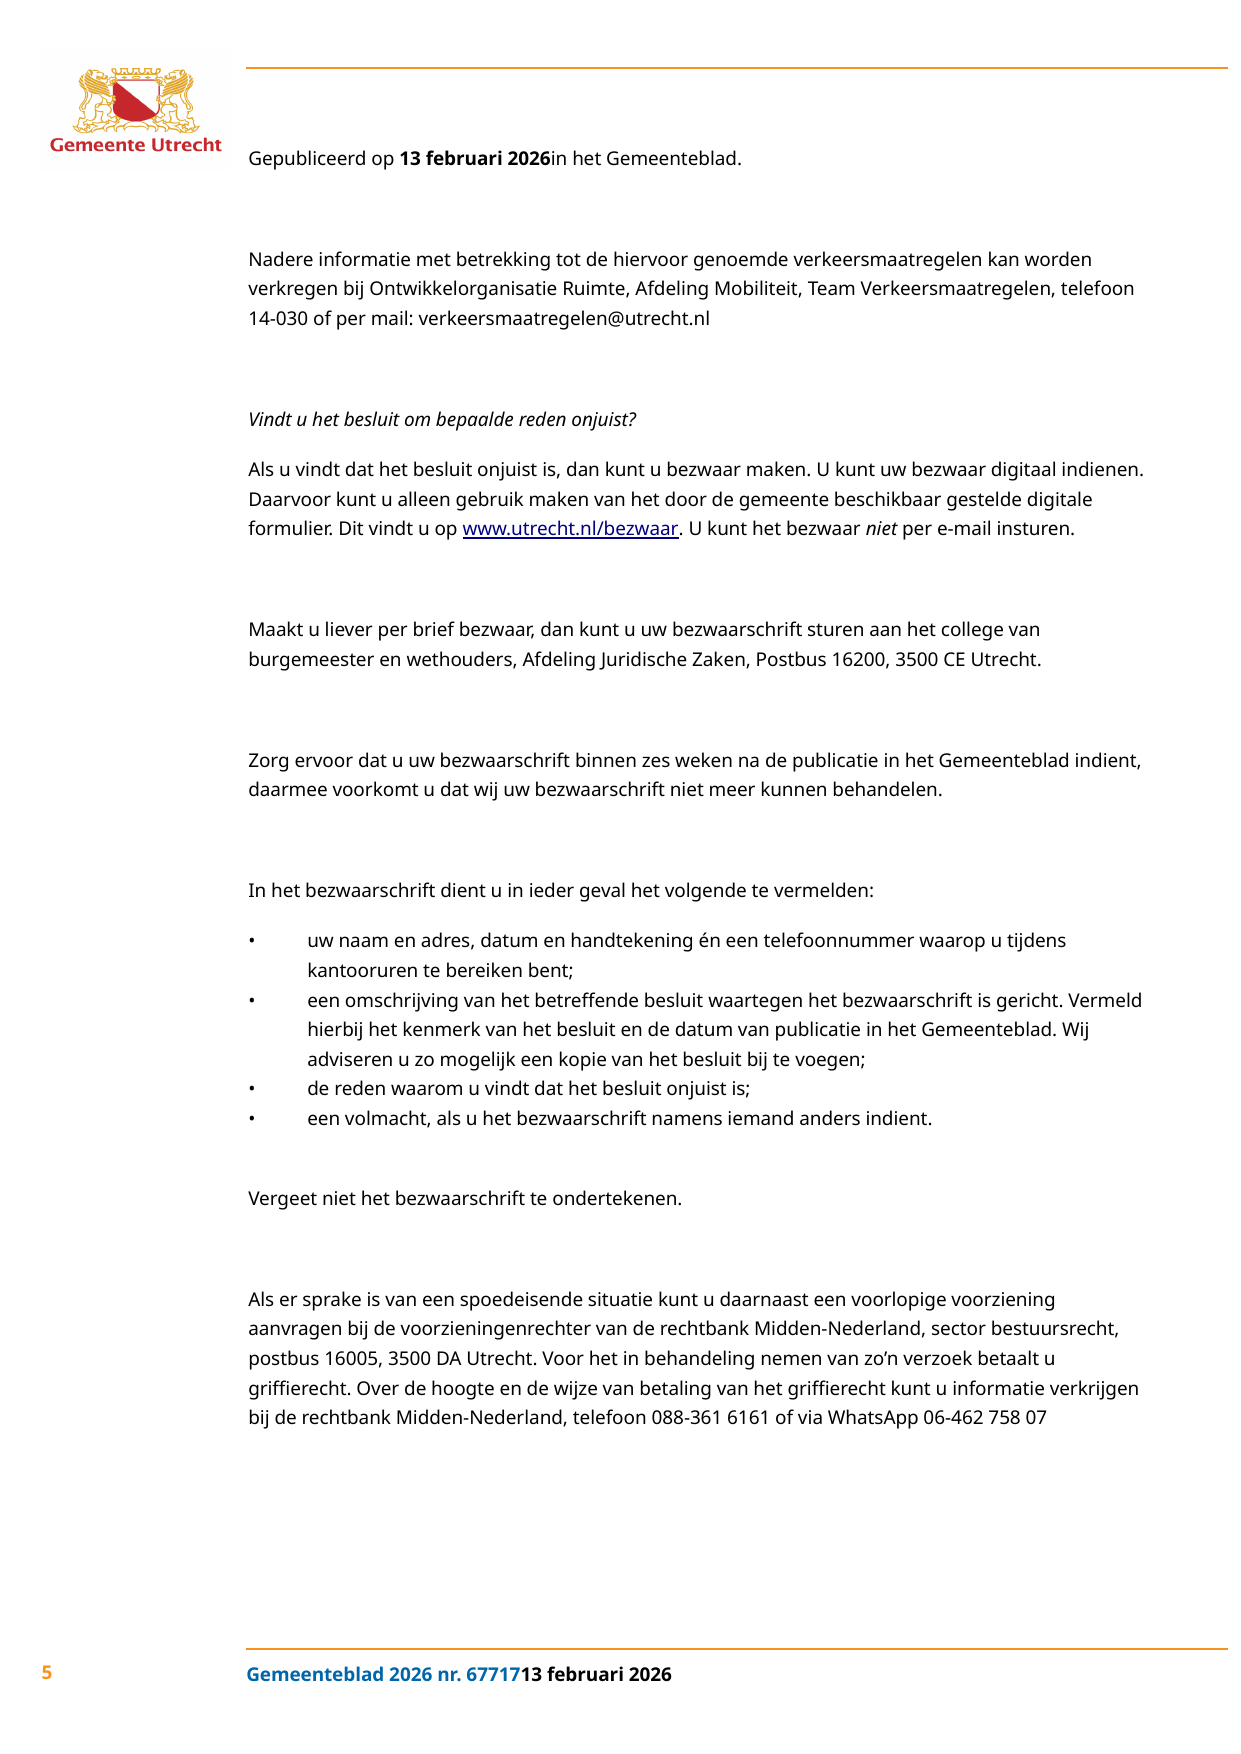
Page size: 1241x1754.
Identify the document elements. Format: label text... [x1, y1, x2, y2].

text Als u vindt dat het besluit onjuist is, dan kunt u bezwaar maken. U kunt uw bezwaar digitaal indienen. Daarvoor kunt u alleen gebruik maken van het door de gemeente beschikbaar gestelde digitale formulier. Dit vindt u op www.utrecht.nl/bezwaar. U kunt het bezwaar niet per e-mail insturen. [248, 456, 1152, 541]
text Vergeet niet het bezwaarschrift te ondertekenen. [248, 1185, 1152, 1211]
text Gepubliceerd op 13 februari 2026in het Gemeenteblad. [248, 145, 1152, 171]
text Vindt u het besluit om bepaalde reden onjuist? [248, 406, 1152, 432]
list uw naam en adres, datum en handtekening én een telefoonnummer waarop u tijdens kantooruren te bereiken bent; [248, 928, 1152, 983]
text Als er sprake is van een spoedeisende situatie kunt u daarnaast een voorlopige voorziening aanvragen bij de voorzieningenrechter van de rechtbank Midden-Nederland, sector bestuursrecht, postbus 16005, 3500 DA Utrecht. Voor het in behandeling nemen van zo’n verzoek betaalt u griffierecht. Over de hoogte en de wijze van betaling van het griffierecht kunt u informatie verkrijgen bij de rechtbank Midden-Nederland, telefoon 088-361 6161 of via WhatsApp 06-462 758 07 [248, 1286, 1152, 1430]
text Zorg ervoor dat u uw bezwaarschrift binnen zes weken na de publicatie in het Gemeenteblad indient, daarmee voorkomt u dat wij uw bezwaarschrift niet meer kunnen behandelen. [248, 747, 1152, 802]
text In het bezwaarschrift dient u in ieder geval het volgende te vermelden: [248, 877, 1152, 903]
text Maakt u liever per brief bezwaar, dan kunt u uw bezwaarschrift sturen aan het college van burgemeester en wethouders, Afdeling Juridische Zaken, Postbus 16200, 3500 CE Utrecht. [248, 616, 1152, 672]
picture [41, 47, 231, 172]
list een omschrijving van het betreffende besluit waartegen het bezwaarschrift is gericht. Vermeld hierbij het kenmerk van het besluit en de datum van publicatie in het Gemeenteblad. Wij adviseren u zo mogelijk een kopie van het besluit bij te voegen; [248, 987, 1152, 1072]
text Nadere informatie met betrekking tot de hiervoor genoemde verkeersmaatregelen kan worden verkregen bij Ontwikkelorganisatie Ruimte, Afdeling Mobiliteit, Team Verkeersmaatregelen, telefoon 14-030 of per mail: verkeersmaatregelen@utrecht.nl [248, 246, 1152, 331]
list een volmacht, als u het bezwaarschrift namens iemand anders indient. [248, 1105, 1152, 1131]
list de reden waarom u vindt dat het besluit onjuist is; [248, 1076, 1152, 1101]
